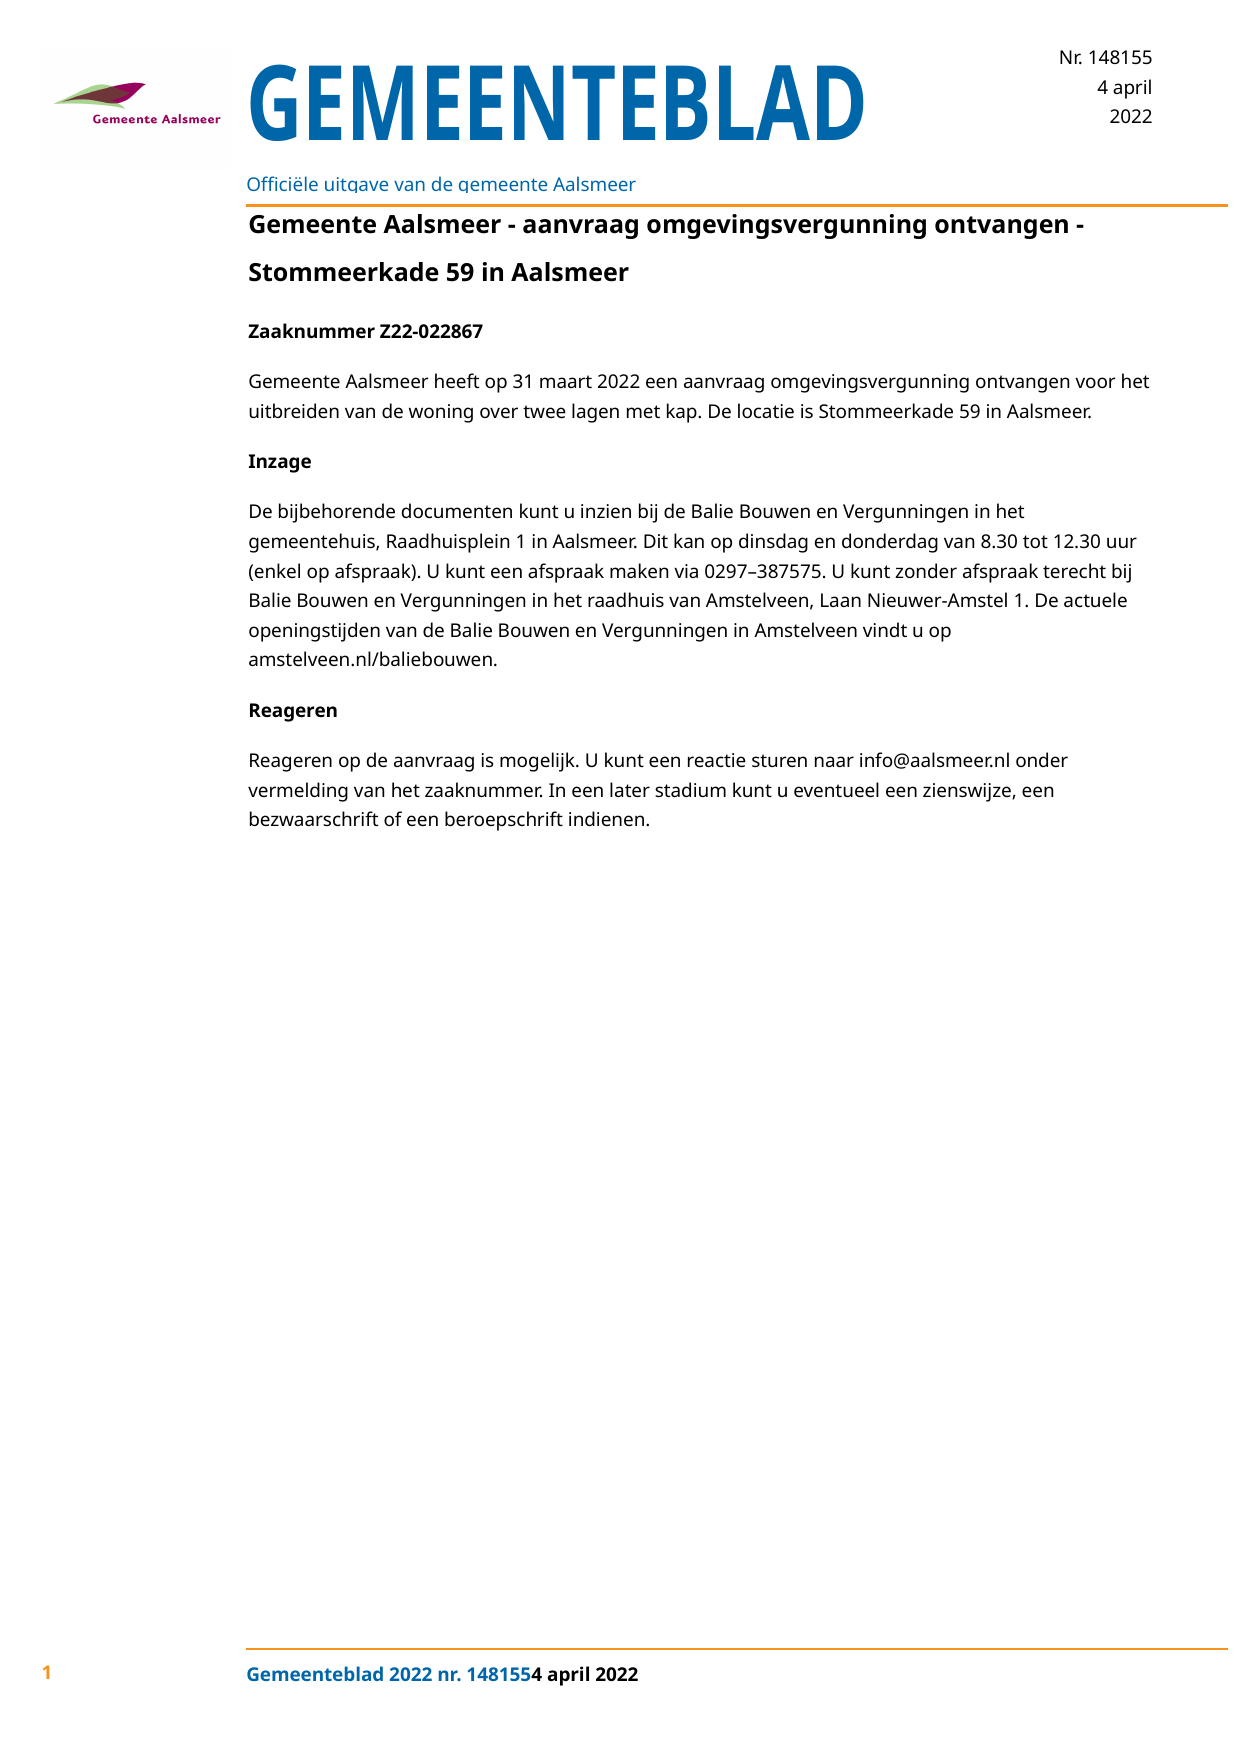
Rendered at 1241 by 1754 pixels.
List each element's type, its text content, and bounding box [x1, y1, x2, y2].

text Zaaknummer Z22-022867 [248, 318, 1152, 344]
text De bijbehorende documenten kunt u inzien bij de Balie Bouwen en Vergunningen in het gemeentehuis, Raadhuisplein 1 in Aalsmeer. Dit kan op dinsdag en donderdag van 8.30 tot 12.30 uur (enkel op afspraak). U kunt een afspraak maken via 0297–387575. U kunt zonder afspraak terecht bij Balie Bouwen en Vergunningen in het raadhuis van Amstelveen, Laan Nieuwer-Amstel 1. De actuele openingstijden van de Balie Bouwen en Vergunningen in Amstelveen vindt u op amstelveen.nl/baliebouwen. [248, 499, 1152, 672]
text Reageren op de aanvraag is mogelijk. U kunt een reactie sturen naar info@aalsmeer.nl onder vermelding van het zaaknummer. In een later stadium kunt u eventueel een zienswijze, een bezwaarschrift of een beroepschrift indienen. [248, 747, 1152, 832]
text Inzage [248, 448, 1152, 474]
text Reageren [248, 697, 1152, 723]
picture [41, 47, 231, 172]
text Gemeente Aalsmeer heeft op 31 maart 2022 een aanvraag omgevingsvergunning ontvangen voor het uitbreiden van de woning over twee lagen met kap. De locatie is Stommeerkade 59 in Aalsmeer. [248, 368, 1152, 424]
text Gemeente Aalsmeer - aanvraag omgevingsvergunning ontvangen - Stommeerkade 59 in Aalsmeer [248, 207, 1152, 288]
